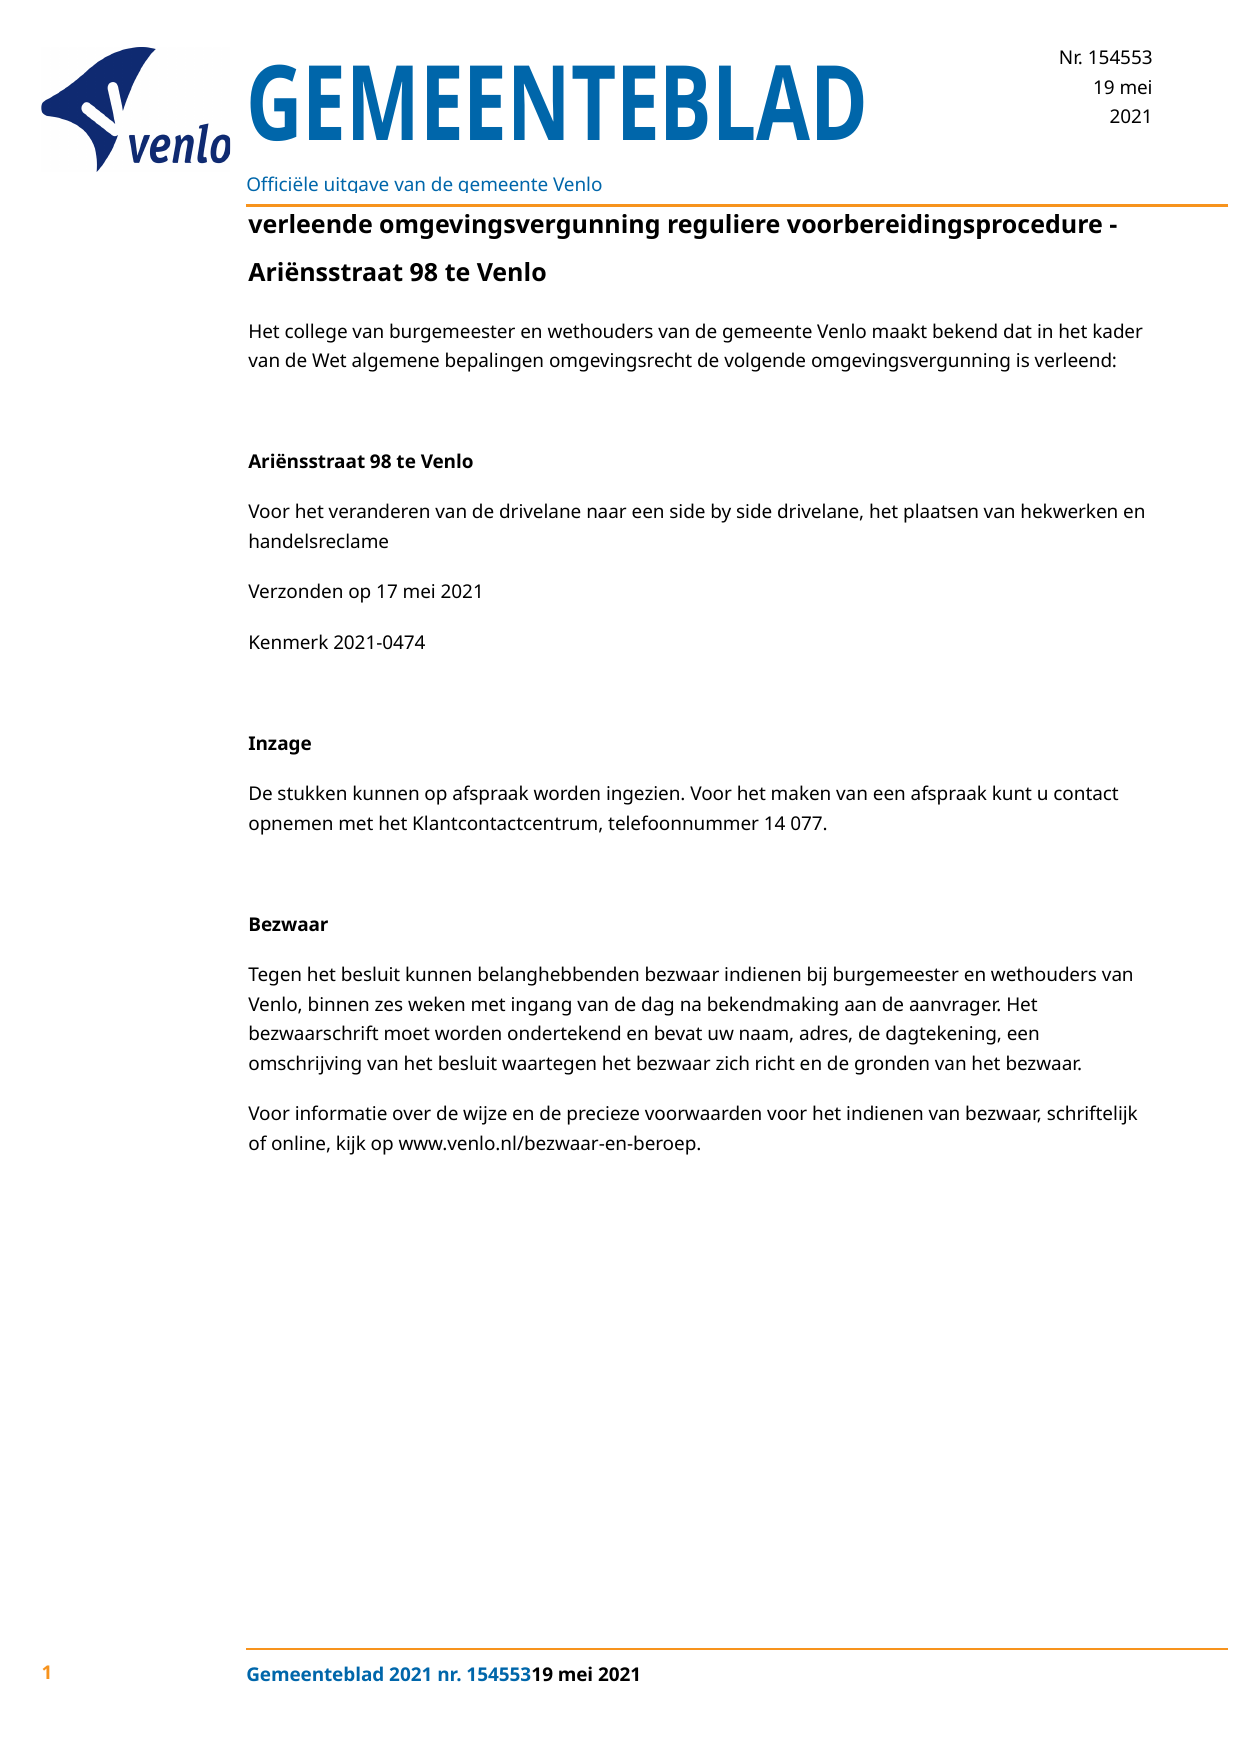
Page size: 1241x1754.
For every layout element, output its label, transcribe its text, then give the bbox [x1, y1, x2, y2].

text Inzage [248, 730, 1152, 756]
text De stukken kunnen op afspraak worden ingezien. Voor het maken van een afspraak kunt u contact opnemen met het Klantcontactcentrum, telefoonnummer 14 077. [248, 780, 1152, 836]
text Kenmerk 2021-0474 [248, 629, 1152, 655]
text verleende omgevingsvergunning reguliere voorbereidingsprocedure - Ariënsstraat 98 te Venlo [248, 207, 1152, 288]
text Voor informatie over de wijze en de precieze voorwaarden voor het indienen van bezwaar, schriftelijk of online, kijk op www.venlo.nl/bezwaar-en-beroep. [248, 1100, 1152, 1156]
text Bezwaar [248, 911, 1152, 937]
text Het college van burgemeester en wethouders van de gemeente Venlo maakt bekend dat in het kader van de Wet algemene bepalingen omgevingsrecht de volgende omgevingsvergunning is verleend: [248, 318, 1152, 373]
text Tegen het besluit kunnen belanghebbenden bezwaar indienen bij burgemeester en wethouders van Venlo, binnen zes weken met ingang van de dag na bekendmaking aan de aanvrager. Het bezwaarschrift moet worden ondertekend en bevat uw naam, adres, de dagtekening, een omschrijving van het besluit waartegen het bezwaar zich richt en de gronden van het bezwaar. [248, 961, 1152, 1076]
text Ariënsstraat 98 te Venlo [248, 448, 1152, 474]
text Verzonden op 17 mei 2021 [248, 579, 1152, 604]
text Voor het veranderen van de drivelane naar een side by side drivelane, het plaatsen van hekwerken en handelsreclame [248, 499, 1152, 554]
picture [41, 47, 231, 172]
